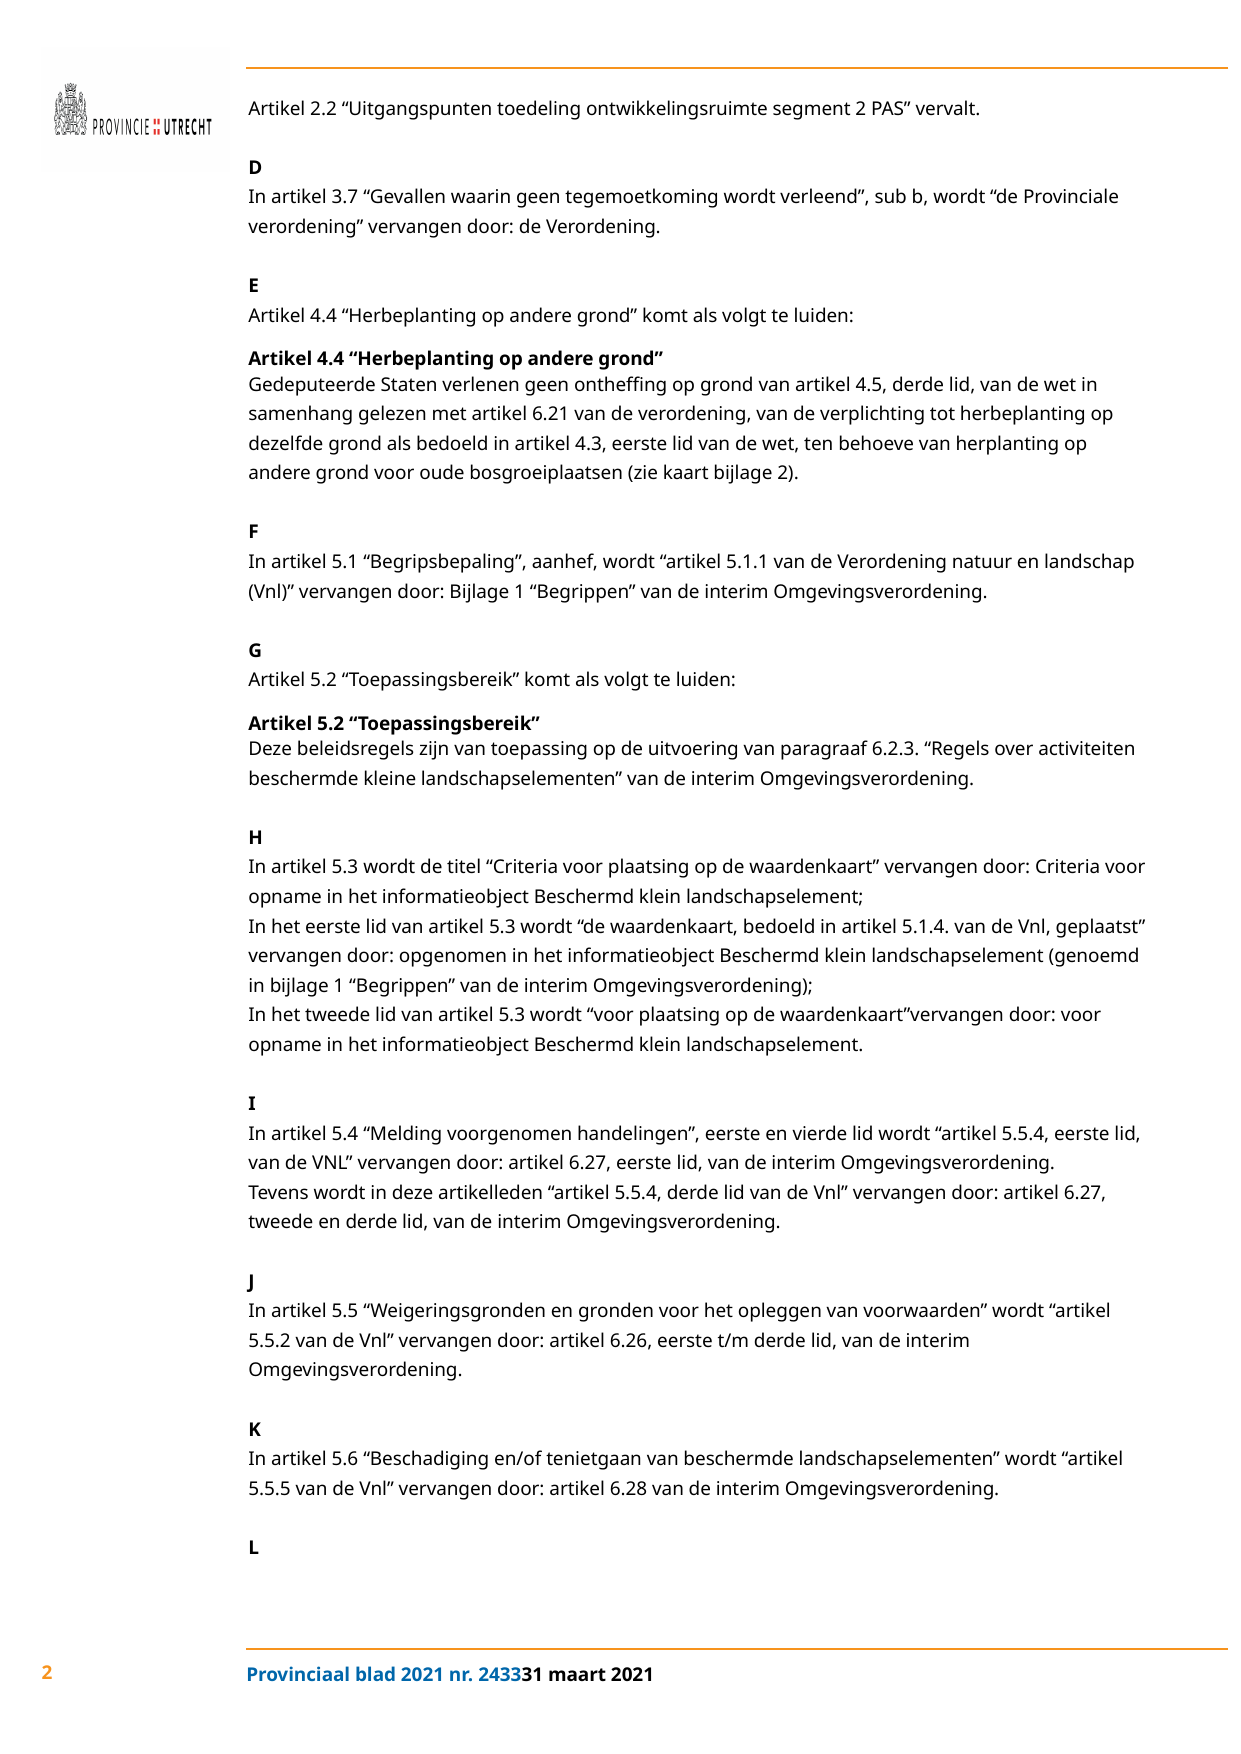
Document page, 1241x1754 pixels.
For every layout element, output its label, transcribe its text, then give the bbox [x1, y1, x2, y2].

text In het eerste lid van artikel 5.3 wordt “de waardenkaart, bedoeld in artikel 5.1.4. van de Vnl, geplaatst” vervangen door: opgenomen in het informatieobject Beschermd klein landschapselement (genoemd in bijlage 1 “Begrippen” van de interim Omgevingsverordening); [248, 913, 1152, 998]
text In artikel 5.1 “Begripsbepaling”, aanhef, wordt “artikel 5.1.1 van de Verordening natuur en landschap (Vnl)” vervangen door: Bijlage 1 “Begrippen” van de interim Omgevingsverordening. [248, 548, 1152, 603]
text Artikel 4.4 “Herbeplanting op andere grond” komt als volgt te luiden: [248, 302, 1152, 328]
text Gedeputeerde Staten verlenen geen ontheffing op grond van artikel 4.5, derde lid, van de wet in samenhang gelezen met artikel 6.21 van de verordening, van de verplichting tot herbeplanting op dezelfde grond als bedoeld in artikel 4.3, eerste lid van de wet, ten behoeve van herplanting op andere grond voor oude bosgroeiplaatsen (zie kaart bijlage 2). [248, 371, 1152, 485]
text Deze beleidsregels zijn van toepassing op de uitvoering van paragraaf 6.2.3. “Regels over activiteiten beschermde kleine landschapselementen” van de interim Omgevingsverordening. [248, 735, 1152, 791]
text Tevens wordt in deze artikelleden “artikel 5.5.4, derde lid van de Vnl” vervangen door: artikel 6.27, tweede en derde lid, van de interim Omgevingsverordening. [248, 1179, 1152, 1234]
text In artikel 5.6 “Beschadiging en/of tenietgaan van beschermde landschapselementen” wordt “artikel 5.5.5 van de Vnl” vervangen door: artikel 6.28 van de interim Omgevingsverordening. [248, 1445, 1152, 1501]
picture [41, 47, 231, 172]
text In het tweede lid van artikel 5.3 wordt “voor plaatsing op de waardenkaart”vervangen door: voor opname in het informatieobject Beschermd klein landschapselement. [248, 1002, 1152, 1057]
text In artikel 5.4 “Melding voorgenomen handelingen”, eerste en vierde lid wordt “artikel 5.5.4, eerste lid, van de VNL” vervangen door: artikel 6.27, eerste lid, van de interim Omgevingsverordening. [248, 1120, 1152, 1175]
text Artikel 5.2 “Toepassingsbereik” komt als volgt te luiden: [248, 667, 1152, 692]
text J [248, 1268, 1152, 1294]
text H [248, 824, 1152, 850]
text In artikel 3.7 “Gevallen waarin geen tegemoetkoming wordt verleend”, sub b, wordt “de Provinciale verordening” vervangen door: de Verordening. [248, 183, 1152, 239]
text K [248, 1416, 1152, 1442]
text I [248, 1090, 1152, 1116]
text G [248, 637, 1152, 663]
text In artikel 5.5 “Weigeringsgronden en gronden voor het opleggen van voorwaarden” wordt “artikel 5.5.2 van de Vnl” vervangen door: artikel 6.26, eerste t/m derde lid, van de interim Omgevingsverordening. [248, 1297, 1152, 1382]
text Artikel 5.2 “Toepassingsbereik” [248, 710, 1152, 735]
text Artikel 4.4 “Herbeplanting op andere grond” [248, 345, 1152, 371]
text F [248, 519, 1152, 544]
text D [248, 154, 1152, 180]
text In artikel 5.3 wordt de titel “Criteria voor plaatsing op de waardenkaart” vervangen door: Criteria voor opname in het informatieobject Beschermd klein landschapselement; [248, 854, 1152, 909]
text E [248, 272, 1152, 298]
text Artikel 2.2 “Uitgangspunten toedeling ontwikkelingsruimte segment 2 PAS” vervalt. [248, 95, 1152, 121]
text L [248, 1534, 1152, 1560]
